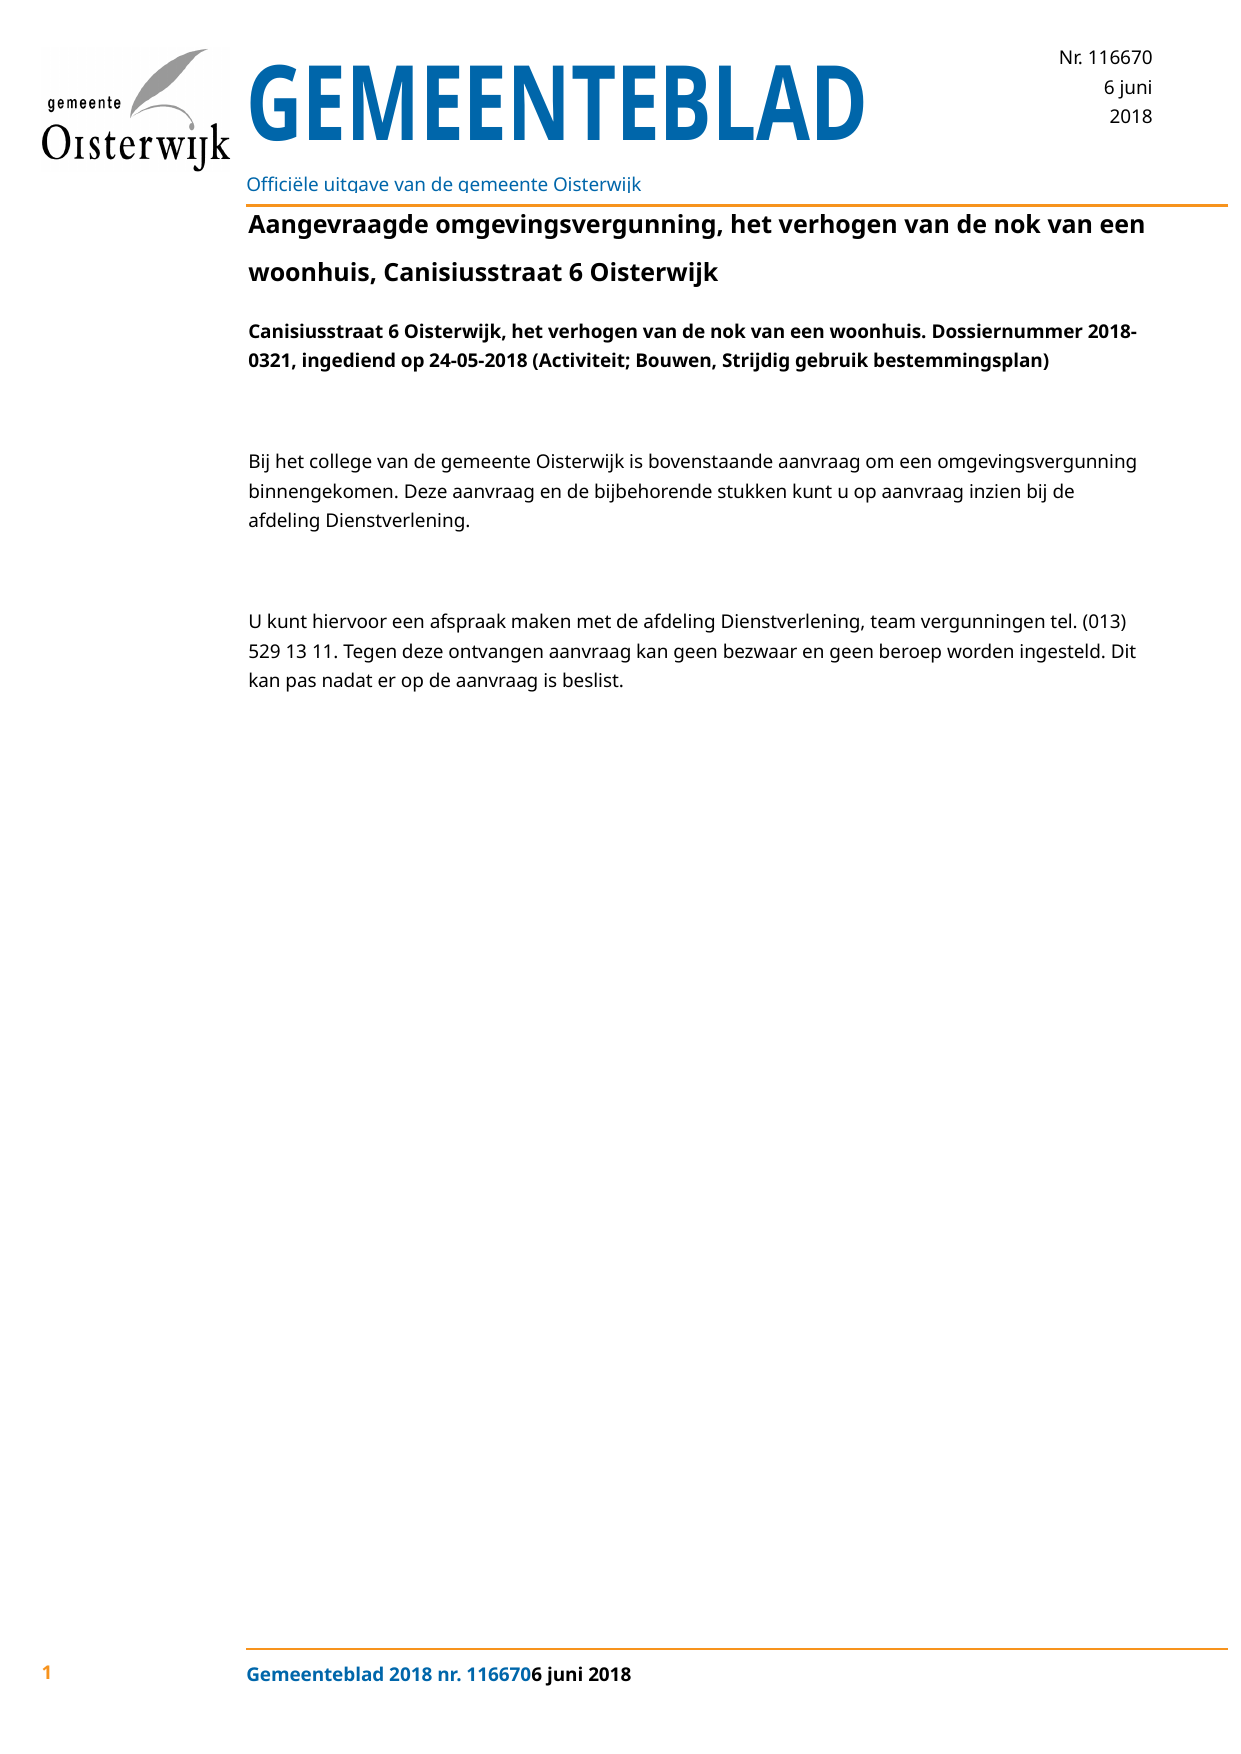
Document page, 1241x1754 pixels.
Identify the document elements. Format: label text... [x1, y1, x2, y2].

text Aangevraagde omgevingsvergunning, het verhogen van de nok van een woonhuis, Canisiusstraat 6 Oisterwijk [248, 207, 1152, 288]
text Bij het college van de gemeente Oisterwijk is bovenstaande aanvraag om een omgevingsvergunning binnengekomen. Deze aanvraag en de bijbehorende stukken kunt u op aanvraag inzien bij de afdeling Dienstverlening. [248, 448, 1152, 533]
text U kunt hiervoor een afspraak maken met de afdeling Dienstverlening, team vergunningen tel. (013) 529 13 11. Tegen deze ontvangen aanvraag kan geen bezwaar en geen beroep worden ingesteld. Dit kan pas nadat er op de aanvraag is beslist. [248, 608, 1152, 693]
text Canisiusstraat 6 Oisterwijk, het verhogen van de nok van een woonhuis. Dossiernummer 2018-0321, ingediend op 24-05-2018 (Activiteit; Bouwen, Strijdig gebruik bestemmingsplan) [248, 318, 1152, 373]
picture [41, 47, 231, 172]
